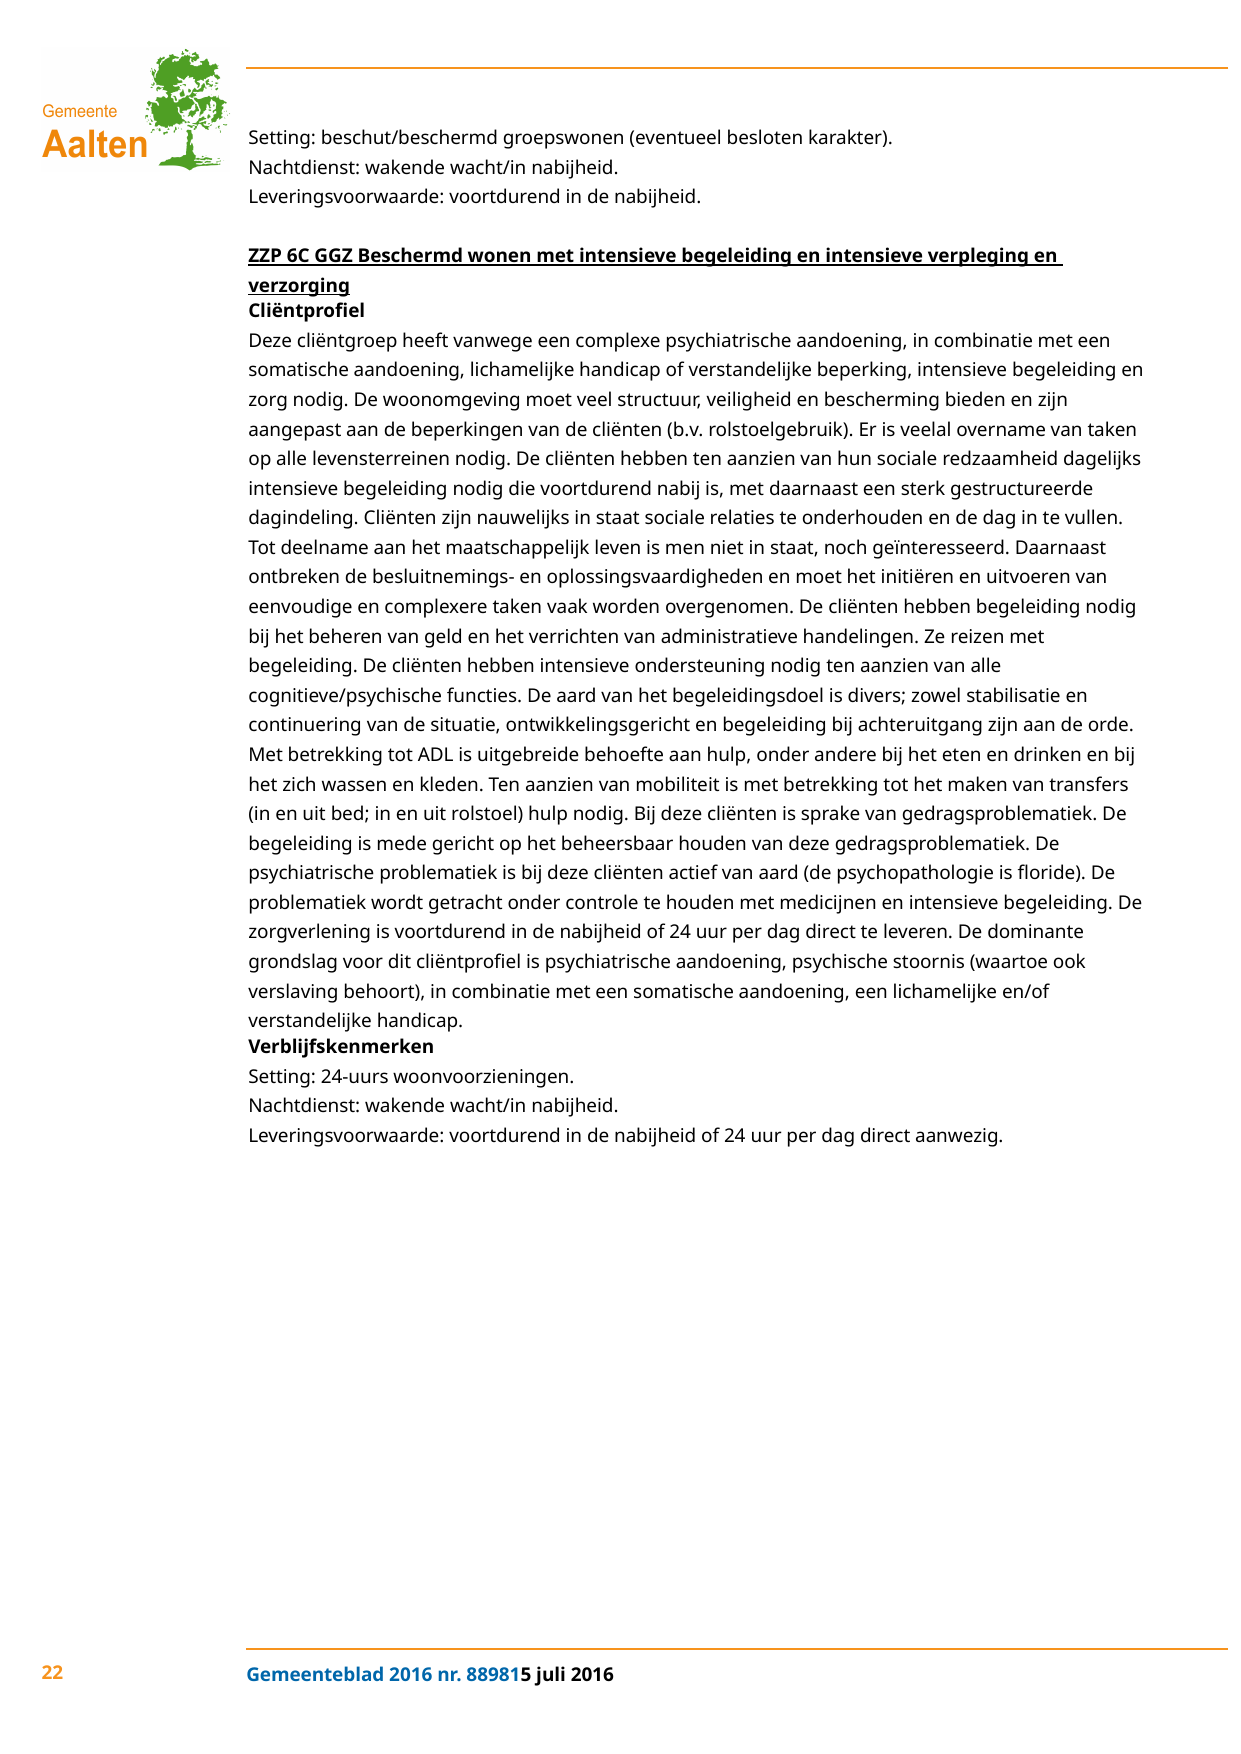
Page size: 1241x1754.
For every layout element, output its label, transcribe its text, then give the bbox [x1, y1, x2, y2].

table_cell Cliëntprofiel Deze cliëntgroep heeft vanwege een complexe psychiatrische aandoening, in combinatie met een somatische aandoening, lichamelijke handicap of verstandelijke beperking, intensieve begeleiding en zorg nodig. De woonomgeving moet veel structuur, veiligheid en bescherming bieden en zijn aangepast aan de beperkingen van de cliënten (b.v. rolstoelgebruik). Er is veelal overname van taken op alle levensterreinen nodig. De cliënten hebben ten aanzien van hun sociale redzaamheid dagelijks intensieve begeleiding nodig die voortdurend nabij is, met daarnaast een sterk gestructureerde dagindeling. Cliënten zijn nauwelijks in staat sociale relaties te onderhouden en de dag in te vullen. Tot deelname aan het maatschappelijk leven is men niet in staat, noch geïnteresseerd. Daarnaast ontbreken de besluitnemings- en oplossingsvaardigheden en moet het initiëren en uitvoeren van eenvoudige en complexere taken vaak worden overgenomen. De cliënten hebben begeleiding nodig bij het beheren van geld en het verrichten van administratieve handelingen. Ze reizen met begeleiding. De cliënten hebben intensieve ondersteuning nodig ten aanzien van alle cognitieve/psychische functies. De aard van het begeleidingsdoel is divers; zowel stabilisatie en continuering van de situatie, ontwikkelingsgericht en begeleiding bij achteruitgang zijn aan de orde. Met betrekking tot ADL is uitgebreide behoefte aan hulp, onder andere bij het eten en drinken en bij het zich wassen en kleden. Ten aanzien van mobiliteit is met betrekking tot het maken van transfers (in en uit bed; in en uit rolstoel) hulp nodig. Bij deze cliënten is sprake van gedragsproblematiek. De begeleiding is mede gericht op het beheersbaar houden van deze gedragsproblematiek. De psychiatrische problematiek is bij deze cliënten actief van aard (de psychopathologie is floride). De problematiek wordt getracht onder controle te houden met medicijnen en intensieve begeleiding. De zorgverlening is voortdurend in de nabijheid of 24 uur per dag direct te leveren. De dominante grondslag voor dit cliëntprofiel is psychiatrische aandoening, psychische stoornis (waartoe ook verslaving behoort), in combinatie met een somatische aandoening, een lichamelijke en/of verstandelijke handicap. [248, 298, 1152, 1033]
table_header ZZP 6C GGZ Beschermd wonen met intensieve begeleiding en intensieve verpleging en verzorging [248, 242, 1152, 297]
table_cell Verblijfskenmerken Setting: 24-uurs woonvoorzieningen. Nachtdienst: wakende wacht/in nabijheid. Leveringsvoorwaarde: voortdurend in de nabijheid of 24 uur per dag direct aanwezig. [248, 1033, 1152, 1148]
table_cell Setting: beschut/beschermd groepswonen (eventueel besloten karakter). Nachtdienst: wakende wacht/in nabijheid. Leveringsvoorwaarde: voortdurend in de nabijheid. [248, 95, 1152, 209]
picture [41, 47, 231, 172]
